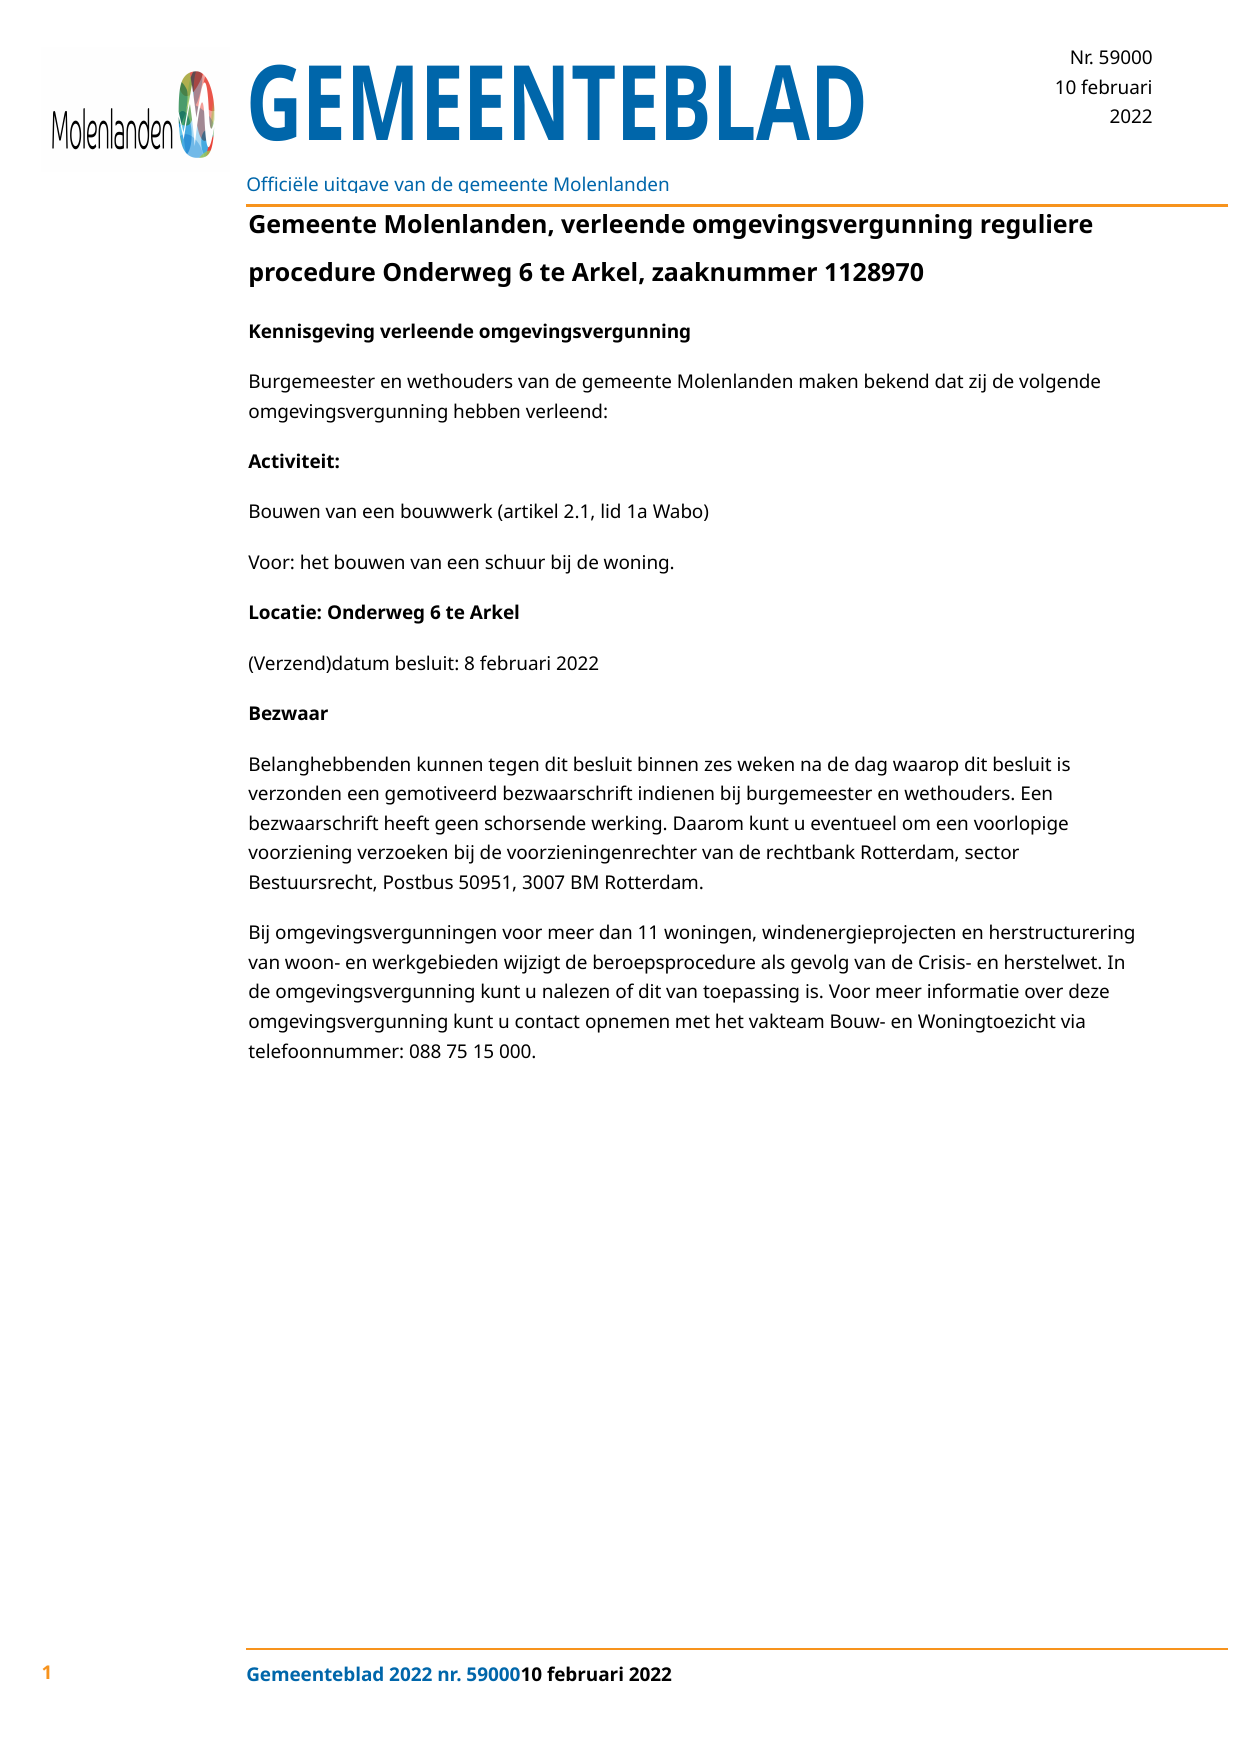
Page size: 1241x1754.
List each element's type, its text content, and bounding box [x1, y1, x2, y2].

text Kennisgeving verleende omgevingsvergunning [248, 318, 1152, 344]
text Bij omgevingsvergunningen voor meer dan 11 woningen, windenergieprojecten en herstructurering van woon- en werkgebieden wijzigt de beroepsprocedure als gevolg van de Crisis- en herstelwet. In de omgevingsvergunning kunt u nalezen of dit van toepassing is. Voor meer informatie over deze omgevingsvergunning kunt u contact opnemen met het vakteam Bouw- en Woningtoezicht via telefoonnummer: 088 75 15 000. [248, 919, 1152, 1064]
text (Verzend)datum besluit: 8 februari 2022 [248, 650, 1152, 676]
text Activiteit: [248, 448, 1152, 474]
text Burgemeester en wethouders van de gemeente Molenlanden maken bekend dat zij de volgende omgevingsvergunning hebben verleend: [248, 368, 1152, 424]
text Voor: het bouwen van een schuur bij de woning. [248, 549, 1152, 575]
picture [41, 47, 231, 172]
text Locatie: Onderweg 6 te Arkel [248, 599, 1152, 625]
text Gemeente Molenlanden, verleende omgevingsvergunning reguliere procedure Onderweg 6 te Arkel, zaaknummer 1128970 [248, 207, 1152, 288]
text Bouwen van een bouwwerk (artikel 2.1, lid 1a Wabo) [248, 499, 1152, 524]
text Belanghebbenden kunnen tegen dit besluit binnen zes weken na de dag waarop dit besluit is verzonden een gemotiveerd bezwaarschrift indienen bij burgemeester en wethouders. Een bezwaarschrift heeft geen schorsende werking. Daarom kunt u eventueel om een voorlopige voorziening verzoeken bij de voorzieningenrechter van de rechtbank Rotterdam, sector Bestuursrecht, Postbus 50951, 3007 BM Rotterdam. [248, 751, 1152, 895]
text Bezwaar [248, 700, 1152, 726]
